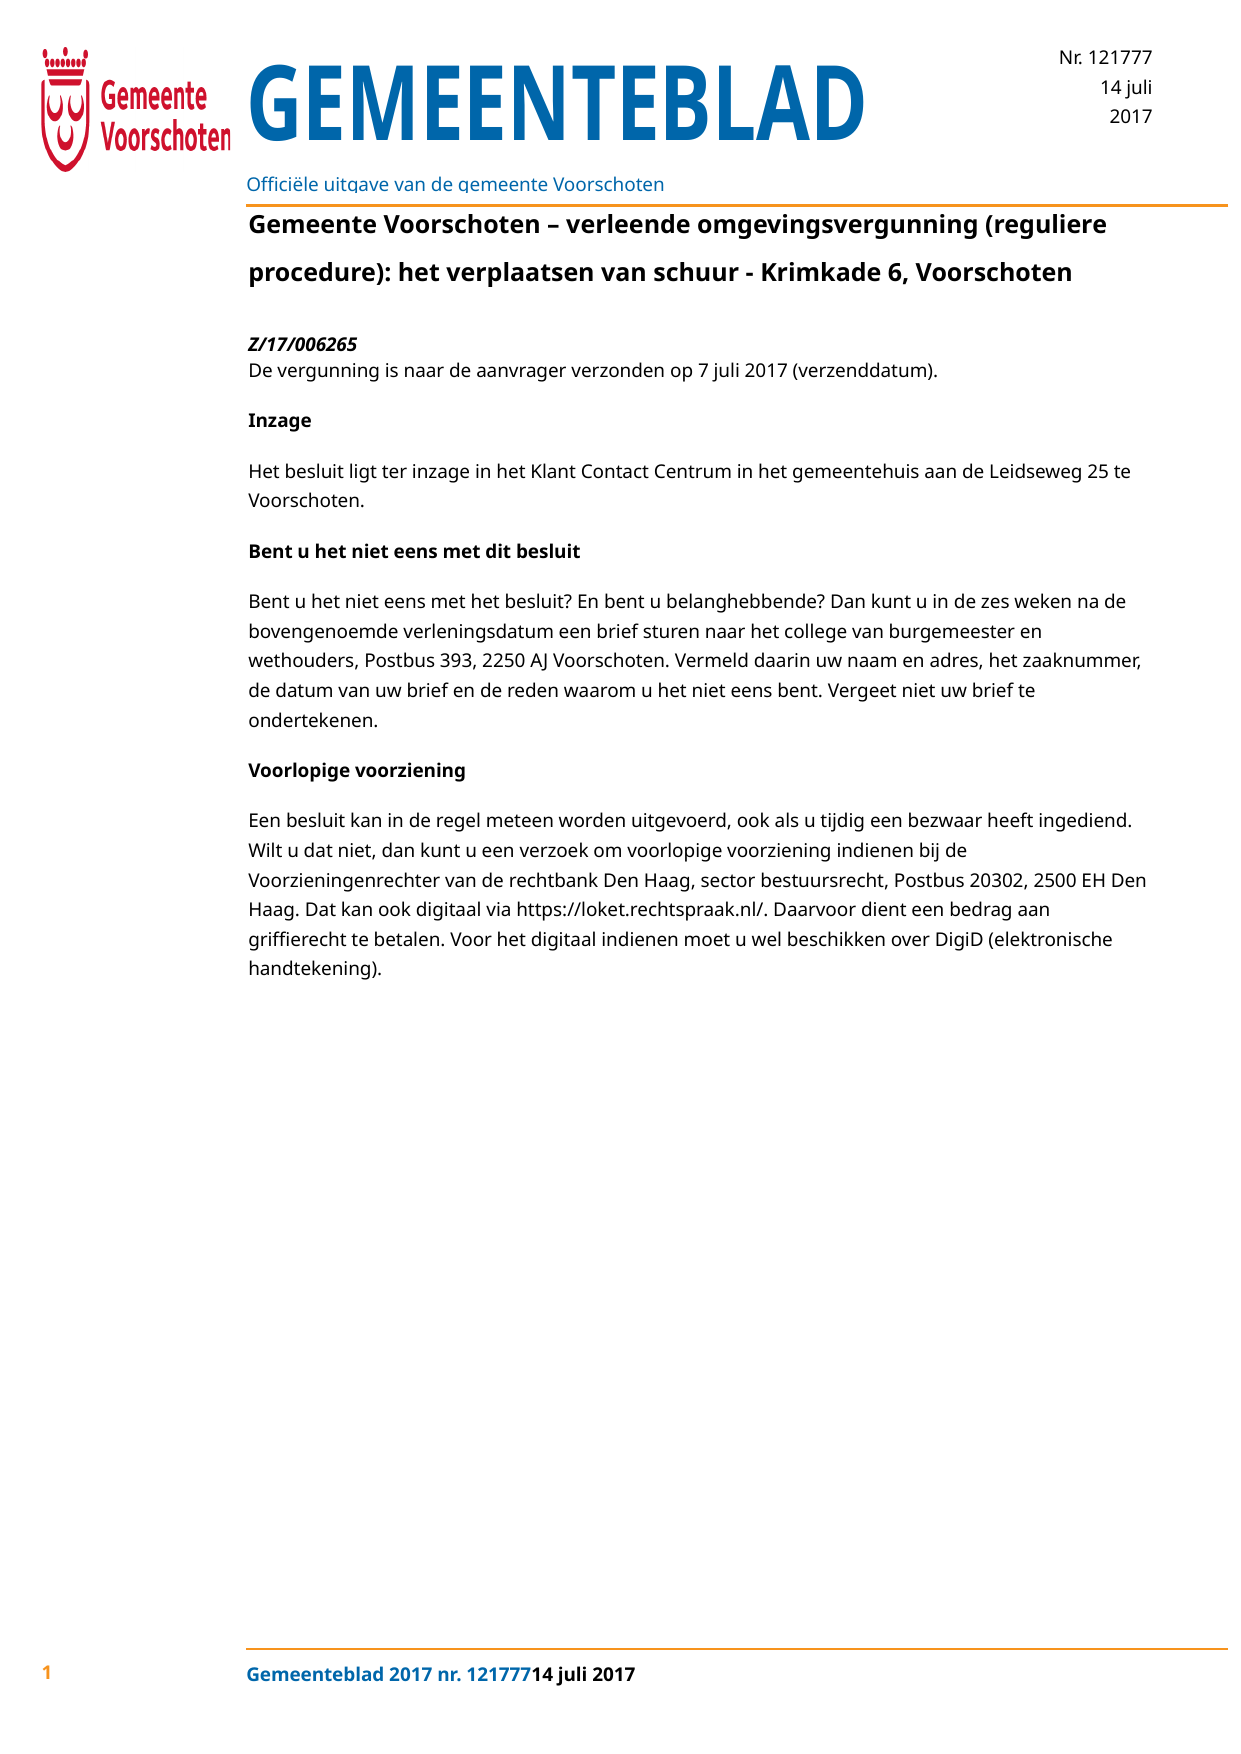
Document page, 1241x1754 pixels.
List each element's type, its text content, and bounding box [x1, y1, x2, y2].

text Een besluit kan in de regel meteen worden uitgevoerd, ook als u tijdig een bezwaar heeft ingediend. Wilt u dat niet, dan kunt u een verzoek om voorlopige voorziening indienen bij de Voorzieningenrechter van de rechtbank Den Haag, sector bestuursrecht, Postbus 20302, 2500 EH Den Haag. Dat kan ook digitaal via https://loket.rechtspraak.nl/. Daarvoor dient een bedrag aan griffierecht te betalen. Voor het digitaal indienen moet u wel beschikken over DigiD (elektronische handtekening). [248, 808, 1152, 981]
text Voorlopige voorziening [248, 757, 1152, 783]
text Z/17/006265 [248, 331, 1152, 357]
text Het besluit ligt ter inzage in het Klant Contact Centrum in het gemeentehuis aan de Leidseweg 25 te Voorschoten. [248, 458, 1152, 513]
text De vergunning is naar de aanvrager verzonden op 7 juli 2017 (verzenddatum). [248, 357, 1152, 383]
text Gemeente Voorschoten – verleende omgevingsvergunning (reguliere procedure): het verplaatsen van schuur - Krimkade 6, Voorschoten [248, 207, 1152, 288]
text Bent u het niet eens met het besluit? En bent u belanghebbende? Dan kunt u in de zes weken na de bovengenoemde verleningsdatum een brief sturen naar het college van burgemeester en wethouders, Postbus 393, 2250 AJ Voorschoten. Vermeld daarin uw naam en adres, het zaaknummer, de datum van uw brief en de reden waarom u het niet eens bent. Vergeet niet uw brief te ondertekenen. [248, 588, 1152, 732]
text Bent u het niet eens met dit besluit [248, 538, 1152, 564]
picture [41, 47, 231, 172]
text Inzage [248, 408, 1152, 433]
